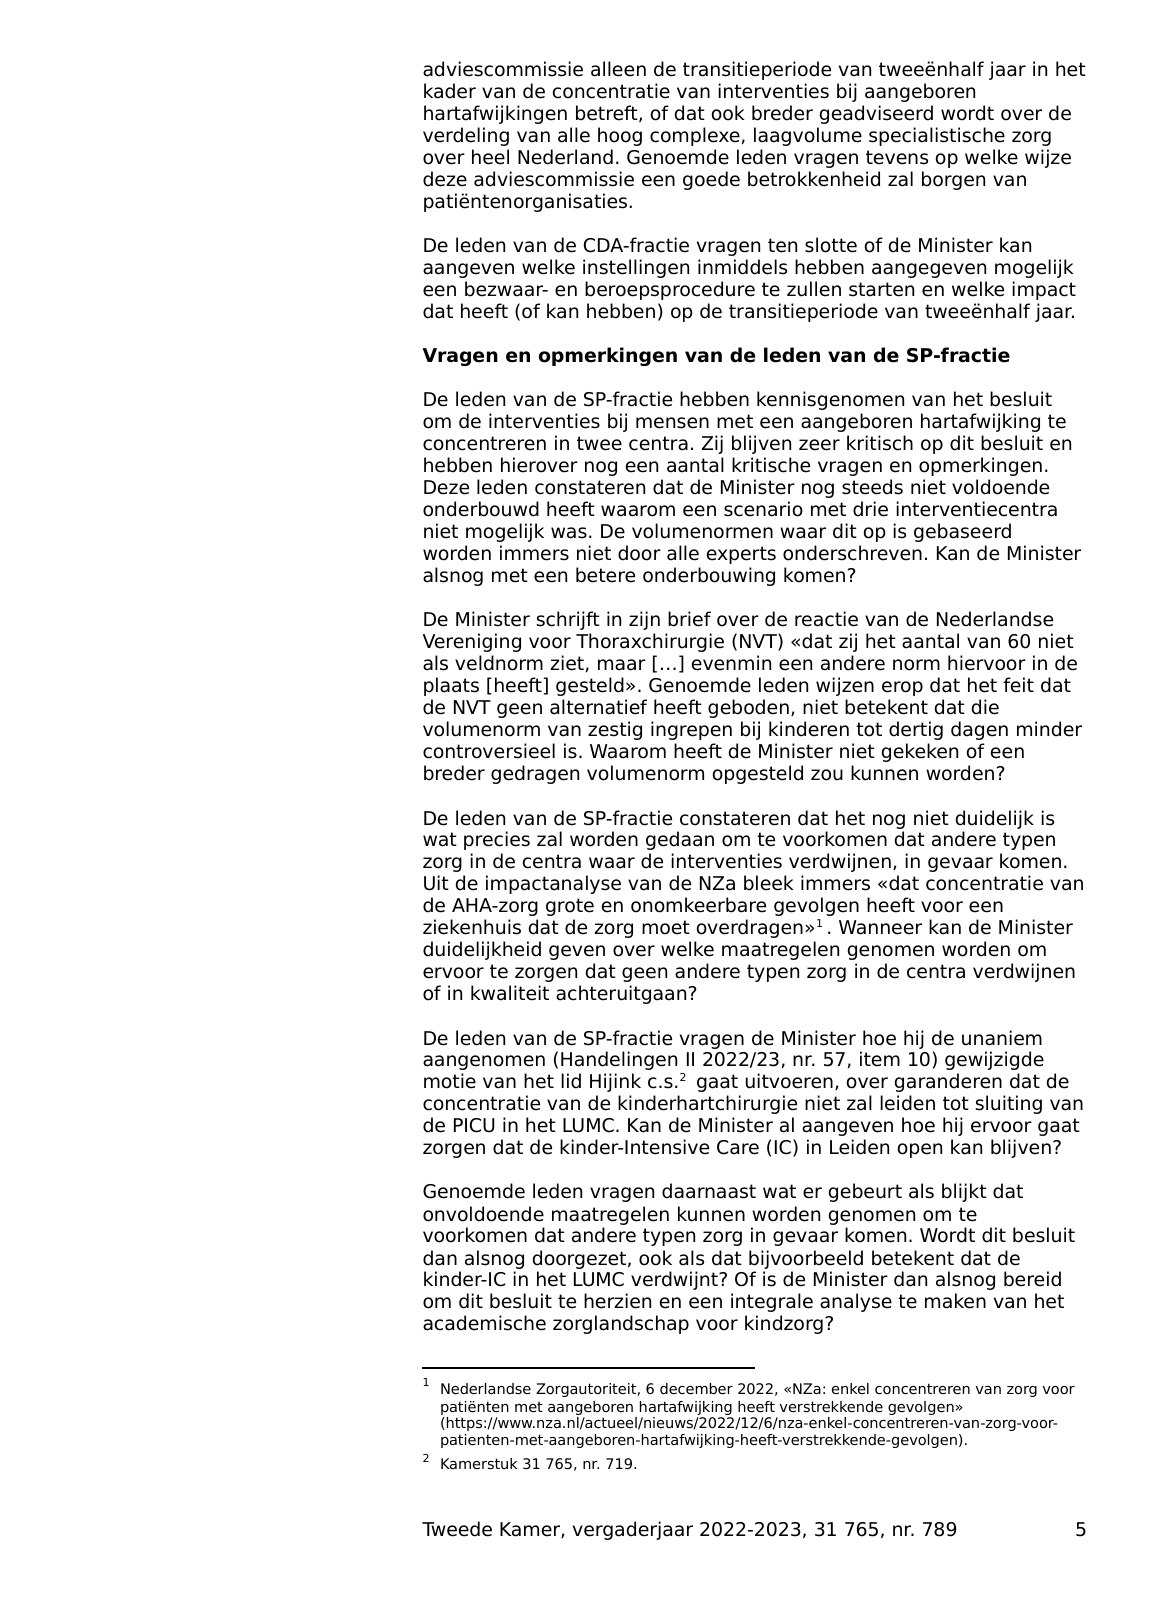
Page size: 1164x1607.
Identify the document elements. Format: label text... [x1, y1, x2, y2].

text De leden van de SP-fractie constateren dat het nog niet duidelijk is wat precies zal worden gedaan om te voorkomen dat andere typen zorg in de centra waar de interventies verdwijnen, in gevaar komen. Uit de impactanalyse van de NZa bleek immers «dat concentratie van de AHA-zorg grote en onomkeerbare gevolgen heeft voor een ziekenhuis dat de zorg moet overdragen». Wanneer kan de Minister duidelijkheid geven over welke maatregelen genomen worden om ervoor te zorgen dat geen andere typen zorg in de centra verdwijnen of in kwaliteit achteruitgaan? [422, 807, 1087, 1005]
text adviescommissie alleen de transitieperiode van tweeënhalf jaar in het kader van de concentratie van interventies bij aangeboren hartafwijkingen betreft, of dat ook breder geadviseerd wordt over de verdeling van alle hoog complexe, laagvolume specialistische zorg over heel Nederland. Genoemde leden vragen tevens op welke wijze deze adviescommissie een goede betrokkenheid zal borgen van patiëntenorganisaties. [422, 59, 1087, 213]
text Nederlandse Zorgautoriteit, 6 december 2022, «NZa: enkel concentreren van zorg voor patiënten met aangeboren hartafwijking heeft verstrekkende gevolgen» (https://www.nza.nl/actueel/nieuws/2022/12/6/nza-enkel-concentreren-van-zorg-voor-patienten-met-aangeboren-hartafwijking-heeft-verstrekkende-gevolgen). [422, 1377, 1087, 1449]
text Kamerstuk 31 765, nr. 719. [422, 1452, 1087, 1474]
text De Minister schrijft in zijn brief over de reactie van de Nederlandse Vereniging voor Thoraxchirurgie (NVT) «dat zij het aantal van 60 niet als veldnorm ziet, maar […] evenmin een andere norm hiervoor in de plaats [heeft] gesteld». Genoemde leden wijzen erop dat het feit dat de NVT geen alternatief heeft geboden, niet betekent dat die volumenorm van zestig ingrepen bij kinderen tot dertig dagen minder controversieel is. Waarom heeft de Minister niet gekeken of een breder gedragen volumenorm opgesteld zou kunnen worden? [422, 609, 1087, 785]
text De leden van de SP-fractie hebben kennisgenomen van het besluit om de interventies bij mensen met een aangeboren hartafwijking te concentreren in twee centra. Zij blijven zeer kritisch op dit besluit en hebben hierover nog een aantal kritische vragen en opmerkingen. Deze leden constateren dat de Minister nog steeds niet voldoende onderbouwd heeft waarom een scenario met drie interventiecentra niet mogelijk was. De volumenormen waar dit op is gebaseerd worden immers niet door alle experts onderschreven. Kan de Minister alsnog met een betere onderbouwing komen? [422, 389, 1087, 587]
text De leden van de CDA-fractie vragen ten slotte of de Minister kan aangeven welke instellingen inmiddels hebben aangegeven mogelijk een bezwaar- en beroepsprocedure te zullen starten en welke impact dat heeft (of kan hebben) op de transitieperiode van tweeënhalf jaar. [422, 235, 1087, 323]
text De leden van de SP-fractie vragen de Minister hoe hij de unaniem aangenomen (Handelingen II 2022/23, nr. 57, item 10) gewijzigde motie van het lid Hijink c.s. gaat uitvoeren, over garanderen dat de concentratie van de kinderhartchirurgie niet zal leiden tot sluiting van de PICU in het LUMC. Kan de Minister al aangeven hoe hij ervoor gaat zorgen dat de kinder-Intensive Care (IC) in Leiden open kan blijven? [422, 1027, 1087, 1159]
subtitle Vragen en opmerkingen van de leden van de SP-fractie [422, 345, 1087, 367]
text Genoemde leden vragen daarnaast wat er gebeurt als blijkt dat onvoldoende maatregelen kunnen worden genomen om te voorkomen dat andere typen zorg in gevaar komen. Wordt dit besluit dan alsnog doorgezet, ook als dat bijvoorbeeld betekent dat de kinder-IC in het LUMC verdwijnt? Of is de Minister dan alsnog bereid om dit besluit te herzien en een integrale analyse te maken van het academische zorglandschap voor kindzorg? [422, 1181, 1087, 1335]
